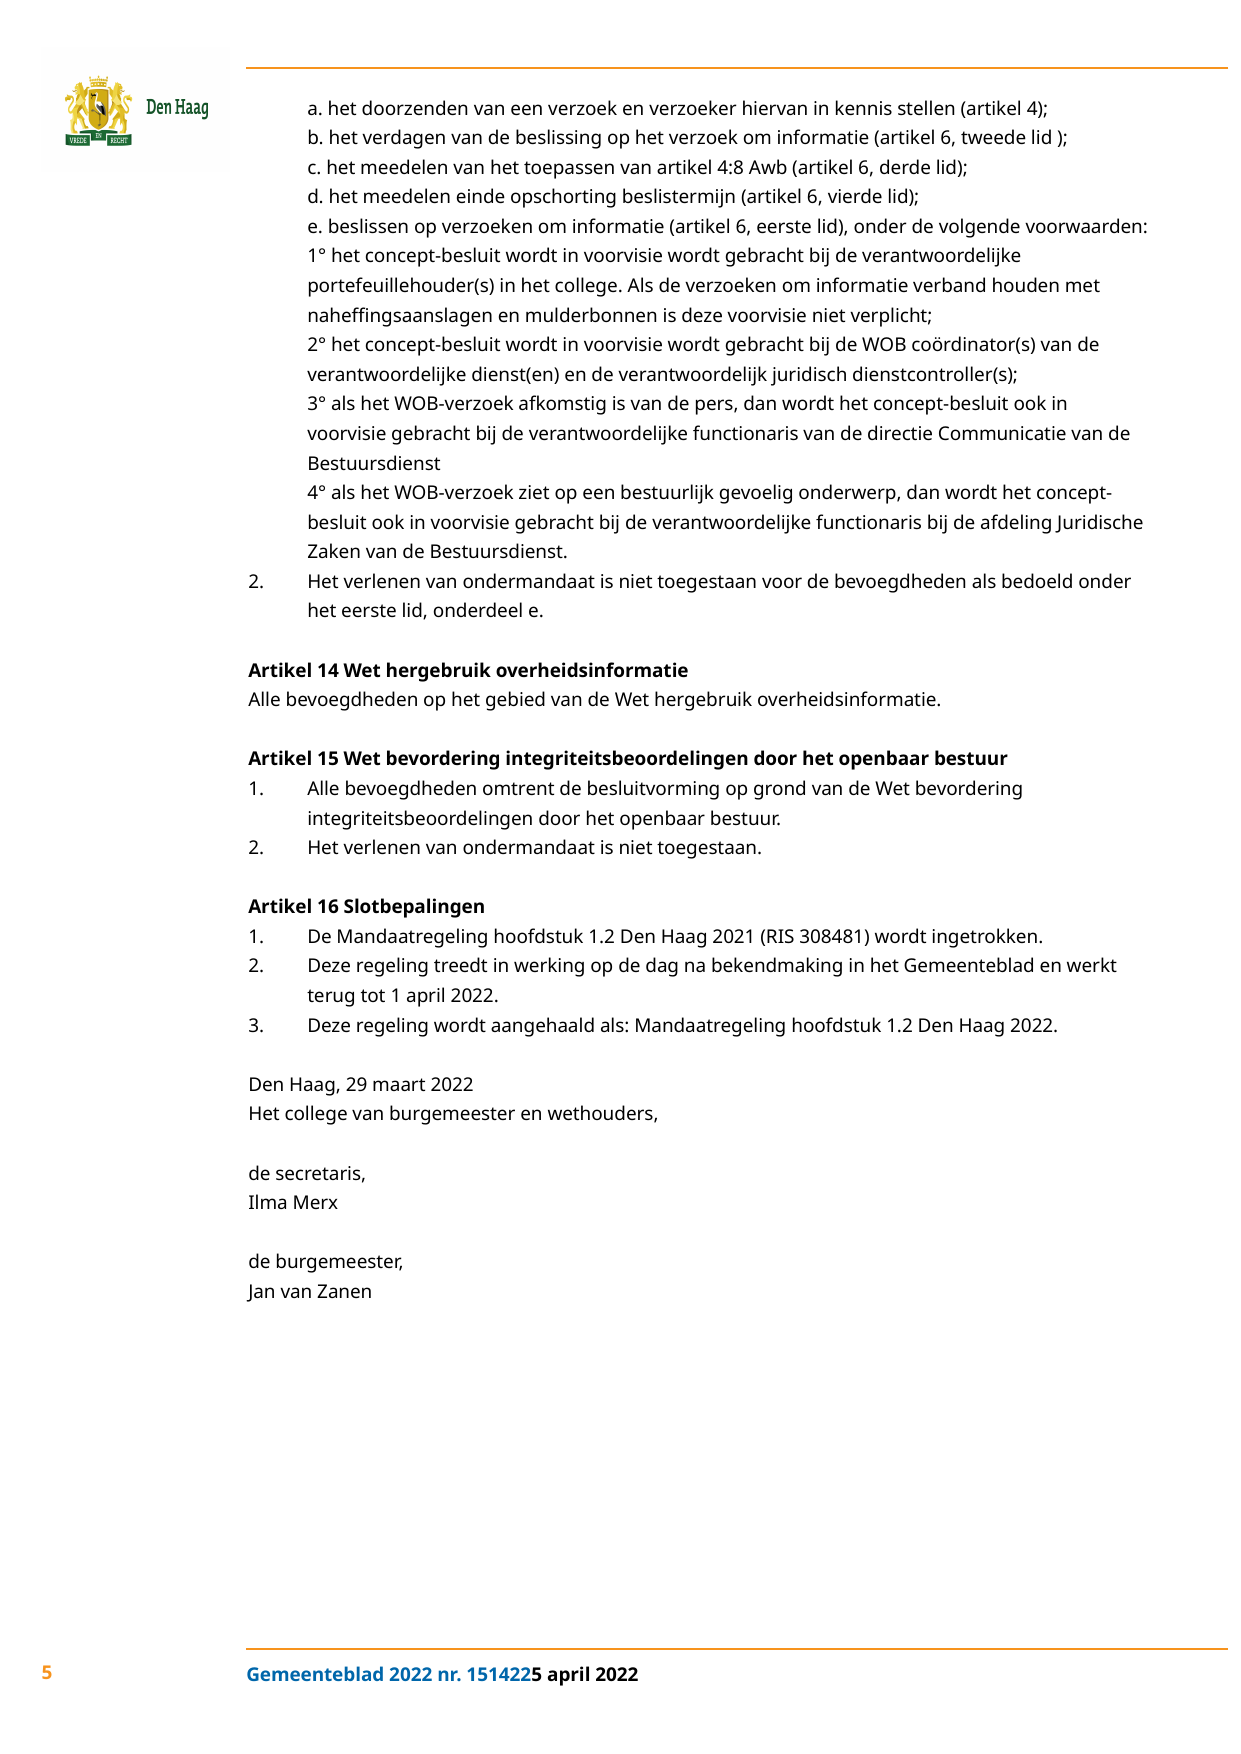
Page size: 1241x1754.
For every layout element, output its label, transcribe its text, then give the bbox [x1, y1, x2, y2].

text Alle bevoegdheden op het gebied van de Wet hergebruik overheidsinformatie. [248, 686, 1152, 712]
list Het verlenen van ondermandaat is niet toegestaan voor de bevoegdheden als bedoeld onder het eerste lid, onderdeel e. [248, 568, 1152, 623]
list Deze regeling wordt aangehaald als: Mandaatregeling hoofdstuk 1.2 Den Haag 2022. [248, 1012, 1152, 1038]
text Jan van Zanen [248, 1278, 1152, 1304]
list Deze regeling treedt in werking op de dag na bekendmaking in het Gemeenteblad en werkt terug tot 1 april 2022. [248, 953, 1152, 1008]
list De Mandaatregeling hoofdstuk 1.2 Den Haag 2021 (RIS 308481) wordt ingetrokken. [248, 923, 1152, 949]
text Artikel 14 Wet hergebruik overheidsinformatie [248, 657, 1152, 683]
text de burgemeester, [248, 1248, 1152, 1274]
list c. het meedelen van het toepassen van artikel 4:8 Awb (artikel 6, derde lid); [248, 154, 1152, 180]
list 1° het concept-besluit wordt in voorvisie wordt gebracht bij de verantwoordelijke portefeuillehouder(s) in het college. Als de verzoeken om informatie verband houden met naheffingsaanslagen en mulderbonnen is deze voorvisie niet verplicht; [248, 243, 1152, 328]
text Ilma Merx [248, 1189, 1152, 1215]
text Het college van burgemeester en wethouders, [248, 1101, 1152, 1126]
list 3° als het WOB-verzoek afkomstig is van de pers, dan wordt het concept-besluit ook in voorvisie gebracht bij de verantwoordelijke functionaris van de directie Communicatie van de Bestuursdienst [248, 391, 1152, 476]
list e. beslissen op verzoeken om informatie (artikel 6, eerste lid), onder de volgende voorwaarden: [248, 213, 1152, 239]
text Artikel 16 Slotbepalingen [248, 893, 1152, 919]
list a. het doorzenden van een verzoek en verzoeker hiervan in kennis stellen (artikel 4); [248, 95, 1152, 121]
list Het verlenen van ondermandaat is niet toegestaan. [248, 834, 1152, 860]
text Artikel 15 Wet bevordering integriteitsbeoordelingen door het openbaar bestuur [248, 746, 1152, 771]
text Den Haag, 29 maart 2022 [248, 1071, 1152, 1097]
list b. het verdagen van de beslissing op het verzoek om informatie (artikel 6, tweede lid ); [248, 124, 1152, 150]
picture [41, 47, 231, 172]
list d. het meedelen einde opschorting beslistermijn (artikel 6, vierde lid); [248, 183, 1152, 209]
list Alle bevoegdheden omtrent de besluitvorming op grond van de Wet bevordering integriteitsbeoordelingen door het openbaar bestuur. [248, 775, 1152, 831]
list 4° als het WOB-verzoek ziet op een bestuurlijk gevoelig onderwerp, dan wordt het concept-besluit ook in voorvisie gebracht bij de verantwoordelijke functionaris bij de afdeling Juridische Zaken van de Bestuursdienst. [248, 479, 1152, 564]
text de secretaris, [248, 1160, 1152, 1186]
list 2° het concept-besluit wordt in voorvisie wordt gebracht bij de WOB coördinator(s) van de verantwoordelijke dienst(en) en de verantwoordelijk juridisch dienstcontroller(s); [248, 331, 1152, 387]
